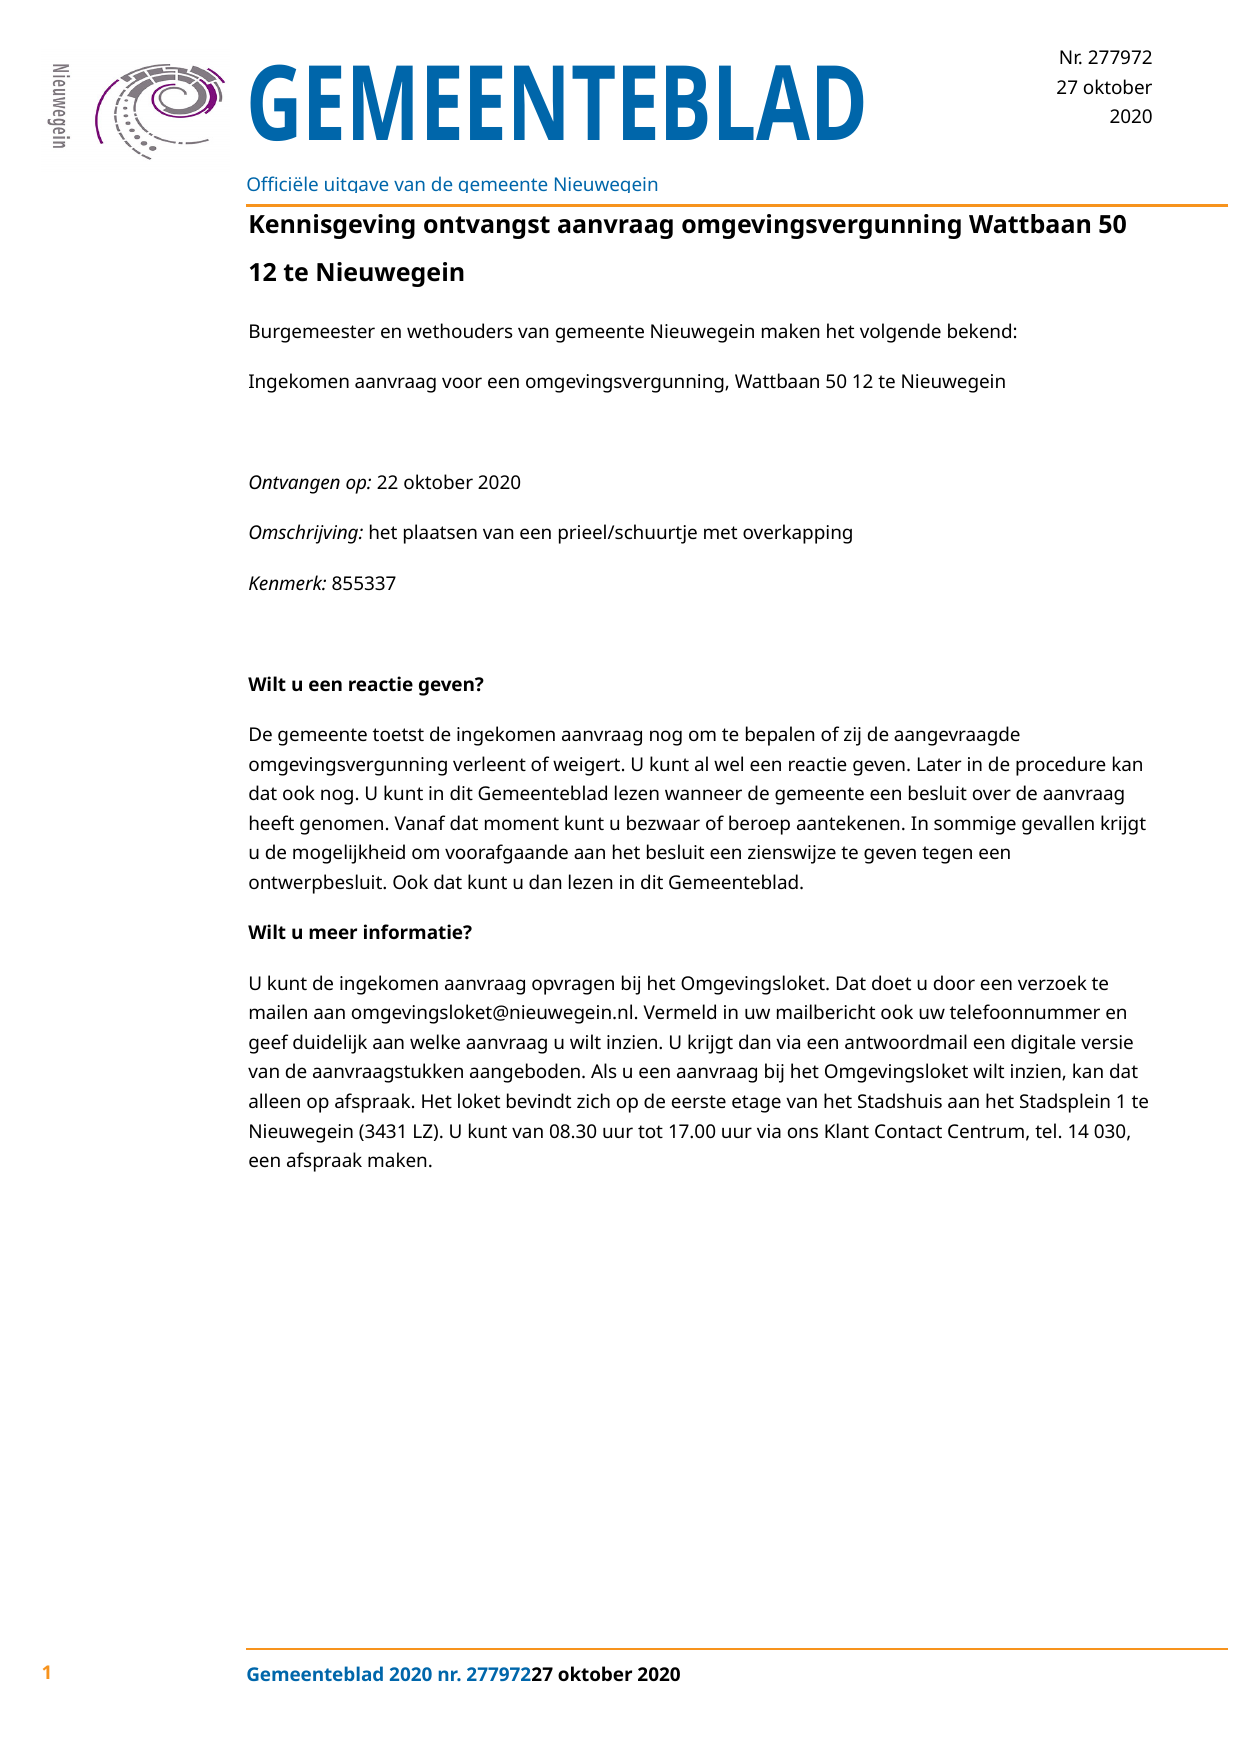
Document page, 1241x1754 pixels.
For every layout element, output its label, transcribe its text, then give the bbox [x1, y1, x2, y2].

text Ingekomen aanvraag voor een omgevingsvergunning, Wattbaan 50 12 te Nieuwegein [248, 368, 1152, 394]
text U kunt de ingekomen aanvraag opvragen bij het Omgevingsloket. Dat doet u door een verzoek te mailen aan omgevingsloket@nieuwegein.nl. Vermeld in uw mailbericht ook uw telefoonnummer en geef duidelijk aan welke aanvraag u wilt inzien. U krijgt dan via een antwoordmail een digitale versie van de aanvraagstukken aangeboden. Als u een aanvraag bij het Omgevingsloket wilt inzien, kan dat alleen op afspraak. Het loket bevindt zich op de eerste etage van het Stadshuis aan het Stadsplein 1 te Nieuwegein (3431 LZ). U kunt van 08.30 uur tot 17.00 uur via ons Klant Contact Centrum, tel. 14 030, een afspraak maken. [248, 970, 1152, 1173]
text Kennisgeving ontvangst aanvraag omgevingsvergunning Wattbaan 50 12 te Nieuwegein [248, 207, 1152, 288]
picture [41, 47, 231, 172]
text Kenmerk: 855337 [248, 570, 1152, 596]
text Burgemeester en wethouders van gemeente Nieuwegein maken het volgende bekend: [248, 318, 1152, 344]
text Wilt u een reactie geven? [248, 671, 1152, 697]
text Omschrijving: het plaatsen van een prieel/schuurtje met overkapping [248, 519, 1152, 545]
text De gemeente toetst de ingekomen aanvraag nog om te bepalen of zij de aangevraagde omgevingsvergunning verleent of weigert. U kunt al wel een reactie geven. Later in de procedure kan dat ook nog. U kunt in dit Gemeenteblad lezen wanneer de gemeente een besluit over de aanvraag heeft genomen. Vanaf dat moment kunt u bezwaar of beroep aantekenen. In sommige gevallen krijgt u de mogelijkheid om voorafgaande aan het besluit een zienswijze te geven tegen een ontwerpbesluit. Ook dat kunt u dan lezen in dit Gemeenteblad. [248, 721, 1152, 895]
text Ontvangen op: 22 oktober 2020 [248, 469, 1152, 495]
text Wilt u meer informatie? [248, 919, 1152, 945]
